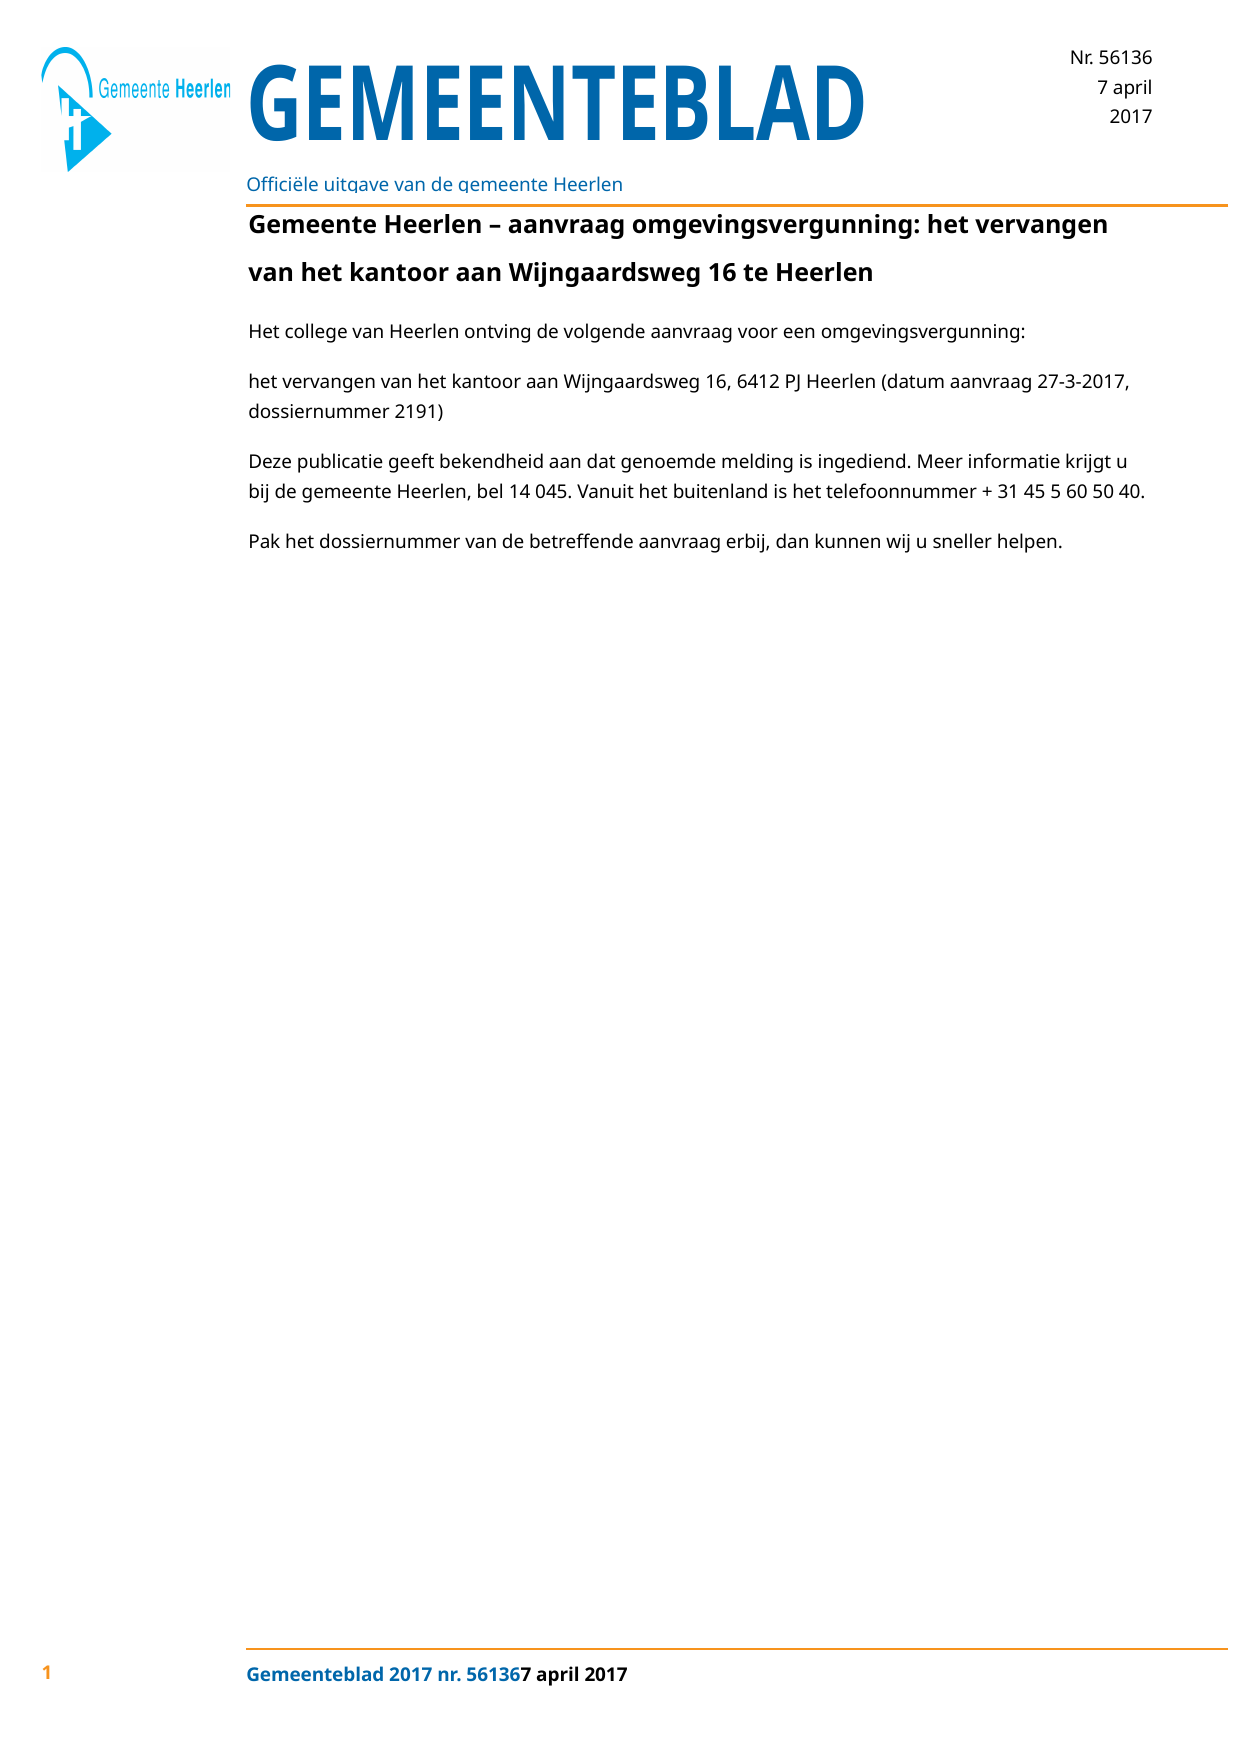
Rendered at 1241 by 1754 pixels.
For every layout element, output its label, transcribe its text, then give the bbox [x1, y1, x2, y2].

text Gemeente Heerlen – aanvraag omgevingsvergunning: het vervangen van het kantoor aan Wijngaardsweg 16 te Heerlen [248, 207, 1152, 288]
picture [41, 47, 58, 70]
text het vervangen van het kantoor aan Wijngaardsweg 16, 6412 PJ Heerlen (datum aanvraag 27-3-2017, dossiernummer 2191) [248, 368, 1152, 424]
text Pak het dossiernummer van de betreffende aanvraag erbij, dan kunnen wij u sneller helpen. [248, 528, 1152, 554]
picture [41, 47, 231, 172]
text Deze publicatie geeft bekendheid aan dat genoemde melding is ingediend. Meer informatie krijgt u bij de gemeente Heerlen, bel 14 045. Vanuit het buitenland is het telefoonnummer + 31 45 5 60 50 40. [248, 448, 1152, 504]
text Het college van Heerlen ontving de volgende aanvraag voor een omgevingsvergunning: [248, 318, 1152, 344]
